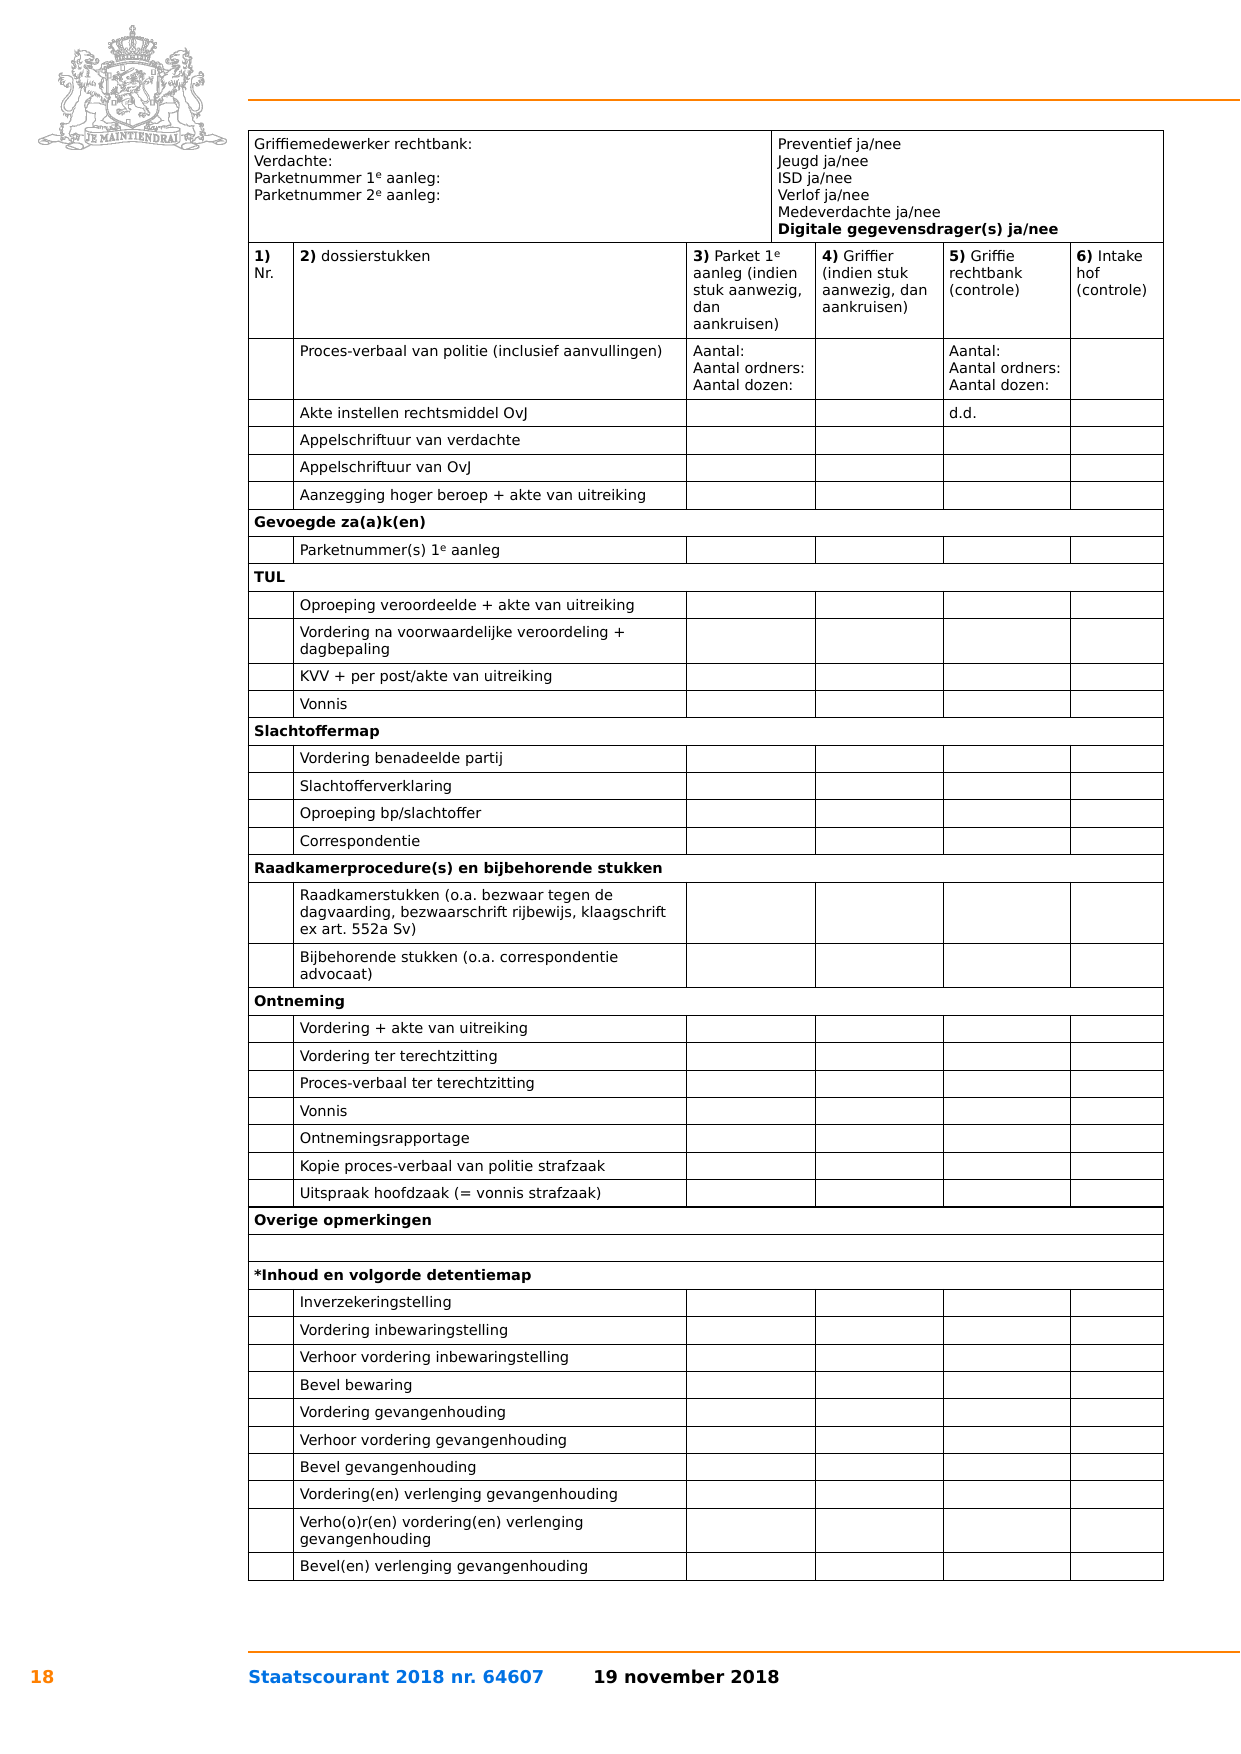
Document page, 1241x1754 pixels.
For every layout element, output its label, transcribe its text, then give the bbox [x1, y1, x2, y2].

table_cell [687, 1481, 815, 1508]
table_cell 5) Griffie rechtbank (controle) [944, 243, 1070, 337]
table_cell [1071, 1345, 1163, 1371]
table_cell [816, 400, 943, 426]
table_cell 1) Nr. [249, 243, 293, 337]
table_cell [249, 1399, 293, 1426]
table_cell [687, 828, 815, 854]
table_cell Vordering benadeelde partij [294, 746, 686, 772]
table_cell [816, 1290, 943, 1316]
table_cell [944, 1180, 1070, 1206]
table_cell [816, 800, 943, 827]
table_cell [1071, 746, 1163, 772]
table_cell [816, 619, 943, 662]
table_cell [249, 664, 293, 690]
table_cell [687, 1043, 815, 1069]
table_cell [687, 592, 815, 618]
table_cell [816, 1345, 943, 1371]
table_cell [944, 773, 1070, 799]
table_cell [816, 1427, 943, 1453]
table_cell [816, 1454, 943, 1480]
table_cell [687, 1317, 815, 1343]
table_cell [944, 1098, 1070, 1124]
table_cell Bevel bewaring [294, 1372, 686, 1398]
table_cell [1071, 482, 1163, 508]
table_cell [1071, 1290, 1163, 1316]
table_cell [249, 482, 293, 508]
table_cell [687, 691, 815, 717]
table_cell Slachtofferverklaring [294, 773, 686, 799]
table_cell [249, 400, 293, 426]
table_cell [249, 592, 293, 618]
table_cell [816, 1180, 943, 1206]
table_cell 4) Griffier (indien stuk aanwezig, dan aankruisen) [816, 243, 943, 337]
table_cell [1071, 1399, 1163, 1426]
table_cell Aantal: Aantal ordners: Aantal dozen: [687, 339, 815, 399]
table_cell [816, 1043, 943, 1069]
table_cell [944, 1427, 1070, 1453]
table_cell [816, 1509, 943, 1552]
table_cell Kopie proces-verbaal van politie strafzaak [294, 1153, 686, 1179]
table_cell [687, 746, 815, 772]
table_cell [249, 1043, 293, 1069]
table_cell Vonnis [294, 691, 686, 717]
table_cell [249, 427, 293, 454]
table_cell Overige opmerkingen [249, 1208, 1163, 1234]
table_cell [687, 537, 815, 563]
table_cell [687, 1153, 815, 1179]
table_cell [944, 592, 1070, 618]
table_cell [687, 664, 815, 690]
table_cell [1071, 1153, 1163, 1179]
table_cell [1071, 1317, 1163, 1343]
table_cell Slachtoffermap [249, 718, 1163, 744]
table_cell Vordering gevangenhouding [294, 1399, 686, 1426]
table_cell [249, 1180, 293, 1206]
picture [38, 25, 227, 150]
table_cell [816, 1098, 943, 1124]
table_cell [944, 619, 1070, 662]
table_cell [944, 883, 1070, 943]
table_cell [944, 1399, 1070, 1426]
table_cell [816, 482, 943, 508]
table_cell [249, 691, 293, 717]
table_cell [249, 1016, 293, 1042]
table_header Griffiemedewerker rechtbank: Verdachte: Parketnummer 1e aanleg: Parketnummer 2e aanleg: [249, 131, 771, 242]
table_cell [1071, 1553, 1163, 1579]
table_cell [687, 1098, 815, 1124]
table_cell Appelschriftuur van verdachte [294, 427, 686, 454]
table_cell [687, 883, 815, 943]
table_cell [687, 1290, 815, 1316]
table_cell [944, 1290, 1070, 1316]
table_cell [816, 537, 943, 563]
table_cell [687, 1372, 815, 1398]
table_cell Verho(o)r(en) vordering(en) verlenging gevangenhouding [294, 1509, 686, 1552]
table_cell [816, 773, 943, 799]
table_cell [944, 1553, 1070, 1579]
table_cell [944, 664, 1070, 690]
table_cell 2) dossierstukken [294, 243, 686, 337]
table_cell Aanzegging hoger beroep + akte van uitreiking [294, 482, 686, 508]
table_cell [1071, 664, 1163, 690]
table_cell [816, 1553, 943, 1579]
table_cell Vordering(en) verlenging gevangenhouding [294, 1481, 686, 1508]
table_cell [944, 1153, 1070, 1179]
table_cell [816, 339, 943, 399]
table_cell [249, 1153, 293, 1179]
table_cell Verhoor vordering gevangenhouding [294, 1427, 686, 1453]
table_cell Gevoegde za(a)k(en) [249, 510, 1163, 536]
table_cell [1071, 1016, 1163, 1042]
table_cell [249, 1098, 293, 1124]
table_cell [249, 1372, 293, 1398]
table_cell [687, 1071, 815, 1097]
table_cell [1071, 1098, 1163, 1124]
table_cell [1071, 537, 1163, 563]
table_cell [249, 883, 293, 943]
table_cell [1071, 828, 1163, 854]
table_cell [687, 1553, 815, 1579]
table_cell [816, 883, 943, 943]
table_cell [944, 746, 1070, 772]
table_cell [944, 1016, 1070, 1042]
table_cell [687, 1454, 815, 1480]
table_cell Ontnemingsrapportage [294, 1125, 686, 1152]
table_cell TUL [249, 564, 1163, 591]
table_cell [249, 537, 293, 563]
table_cell [249, 1427, 293, 1453]
table_cell [1071, 592, 1163, 618]
table_cell Vordering + akte van uitreiking [294, 1016, 686, 1042]
table_cell [687, 619, 815, 662]
table_cell [1071, 339, 1163, 399]
table_cell Parketnummer(s) 1e aanleg [294, 537, 686, 563]
table_cell Verhoor vordering inbewaringstelling [294, 1345, 686, 1371]
table_cell Proces-verbaal van politie (inclusief aanvullingen) [294, 339, 686, 399]
table_cell Bevel(en) verlenging gevangenhouding [294, 1553, 686, 1579]
table_cell [944, 1372, 1070, 1398]
table_cell [816, 455, 943, 481]
table_cell [944, 1125, 1070, 1152]
table_cell Bijbehorende stukken (o.a. correspondentie advocaat) [294, 944, 686, 987]
table_cell Raadkamerprocedure(s) en bijbehorende stukken [249, 855, 1163, 882]
table_cell [944, 1509, 1070, 1552]
table_cell [687, 455, 815, 481]
table_cell [1071, 400, 1163, 426]
table_cell Bevel gevangenhouding [294, 1454, 686, 1480]
table_cell [1071, 1481, 1163, 1508]
table_cell Akte instellen rechtsmiddel OvJ [294, 400, 686, 426]
table_cell [687, 427, 815, 454]
table_cell [944, 828, 1070, 854]
table_cell [687, 482, 815, 508]
table_cell Raadkamerstukken (o.a. bezwaar tegen de dagvaarding, bezwaarschrift rijbewijs, klaagschrift ex art. 552a Sv) [294, 883, 686, 943]
table_cell [687, 800, 815, 827]
table_cell [687, 944, 815, 987]
table_cell [249, 1317, 293, 1343]
table_cell [1071, 1125, 1163, 1152]
table_cell [687, 1125, 815, 1152]
table_cell Uitspraak hoofdzaak (= vonnis strafzaak) [294, 1180, 686, 1206]
table_cell [249, 773, 293, 799]
table_cell [944, 691, 1070, 717]
table_cell [687, 1509, 815, 1552]
table_cell [816, 1016, 943, 1042]
table_cell KVV + per post/akte van uitreiking [294, 664, 686, 690]
table_cell *Inhoud en volgorde detentiemap [249, 1262, 1163, 1289]
table_cell [249, 339, 293, 399]
table_cell Oproeping bp/slachtoffer [294, 800, 686, 827]
table_cell [249, 455, 293, 481]
table_cell [249, 800, 293, 827]
table_cell [816, 944, 943, 987]
table_cell [944, 944, 1070, 987]
table_cell [687, 1399, 815, 1426]
table_cell [944, 1071, 1070, 1097]
table_cell [1071, 1180, 1163, 1206]
table_cell [249, 828, 293, 854]
table_cell Appelschriftuur van OvJ [294, 455, 686, 481]
table_cell [816, 691, 943, 717]
table_cell [944, 537, 1070, 563]
table_cell [944, 482, 1070, 508]
table_cell [816, 1481, 943, 1508]
table_cell d.d. [944, 400, 1070, 426]
table_cell [944, 1481, 1070, 1508]
table_cell [944, 1043, 1070, 1069]
table_cell Proces-verbaal ter terechtzitting [294, 1071, 686, 1097]
table_cell [249, 746, 293, 772]
table_cell [816, 1071, 943, 1097]
table_cell [944, 1317, 1070, 1343]
table_cell [687, 773, 815, 799]
table_cell [687, 400, 815, 426]
table_cell [687, 1180, 815, 1206]
table_cell [249, 1345, 293, 1371]
table_cell Aantal: Aantal ordners: Aantal dozen: [944, 339, 1070, 399]
table_cell [944, 1345, 1070, 1371]
table_cell [816, 1125, 943, 1152]
table_cell [816, 828, 943, 854]
table_cell [944, 427, 1070, 454]
table_cell [249, 1481, 293, 1508]
table_cell [687, 1016, 815, 1042]
table_cell [816, 592, 943, 618]
table_cell [816, 1372, 943, 1398]
table_cell [1071, 619, 1163, 662]
table_cell [1071, 1043, 1163, 1069]
table_cell Oproeping veroordeelde + akte van uitreiking [294, 592, 686, 618]
table_cell Vordering ter terechtzitting [294, 1043, 686, 1069]
table_cell [816, 427, 943, 454]
table_cell [1071, 883, 1163, 943]
table_cell [1071, 427, 1163, 454]
table_cell Correspondentie [294, 828, 686, 854]
table_cell [816, 664, 943, 690]
table_cell [944, 800, 1070, 827]
table_cell [1071, 1454, 1163, 1480]
table_cell [816, 1317, 943, 1343]
table_cell [687, 1427, 815, 1453]
table_cell [249, 1071, 293, 1097]
table_cell [1071, 1509, 1163, 1552]
table_cell [249, 619, 293, 662]
table_cell [816, 1399, 943, 1426]
table_cell [944, 455, 1070, 481]
table_cell [1071, 455, 1163, 481]
table_cell [249, 1509, 293, 1552]
table_cell Inverzekeringstelling [294, 1290, 686, 1316]
table_cell [249, 1290, 293, 1316]
table_cell [1071, 1427, 1163, 1453]
table_cell [249, 1235, 1163, 1261]
table_cell 6) Intake hof (controle) [1071, 243, 1163, 337]
table_cell [1071, 1372, 1163, 1398]
table_cell [816, 1153, 943, 1179]
table_cell 3) Parket 1e aanleg (indien stuk aanwezig, dan aankruisen) [687, 243, 815, 337]
table_cell Vordering na voorwaardelijke veroordeling + dagbepaling [294, 619, 686, 662]
table_cell [249, 1553, 293, 1579]
table_header Preventief ja/nee Jeugd ja/nee ISD ja/nee Verlof ja/nee Medeverdachte ja/nee Digitale gegevensdrager(s) ja/nee [772, 131, 1163, 242]
table_cell [249, 944, 293, 987]
table_cell [816, 746, 943, 772]
table_cell Vordering inbewaringstelling [294, 1317, 686, 1343]
table_cell [249, 1454, 293, 1480]
table_cell Ontneming [249, 988, 1163, 1015]
table_cell [1071, 800, 1163, 827]
table_cell [1071, 773, 1163, 799]
table_cell [944, 1454, 1070, 1480]
table_cell [687, 1345, 815, 1371]
table_cell [1071, 1071, 1163, 1097]
table_cell [1071, 944, 1163, 987]
table_cell [1071, 691, 1163, 717]
table_cell [249, 1125, 293, 1152]
table_cell Vonnis [294, 1098, 686, 1124]
